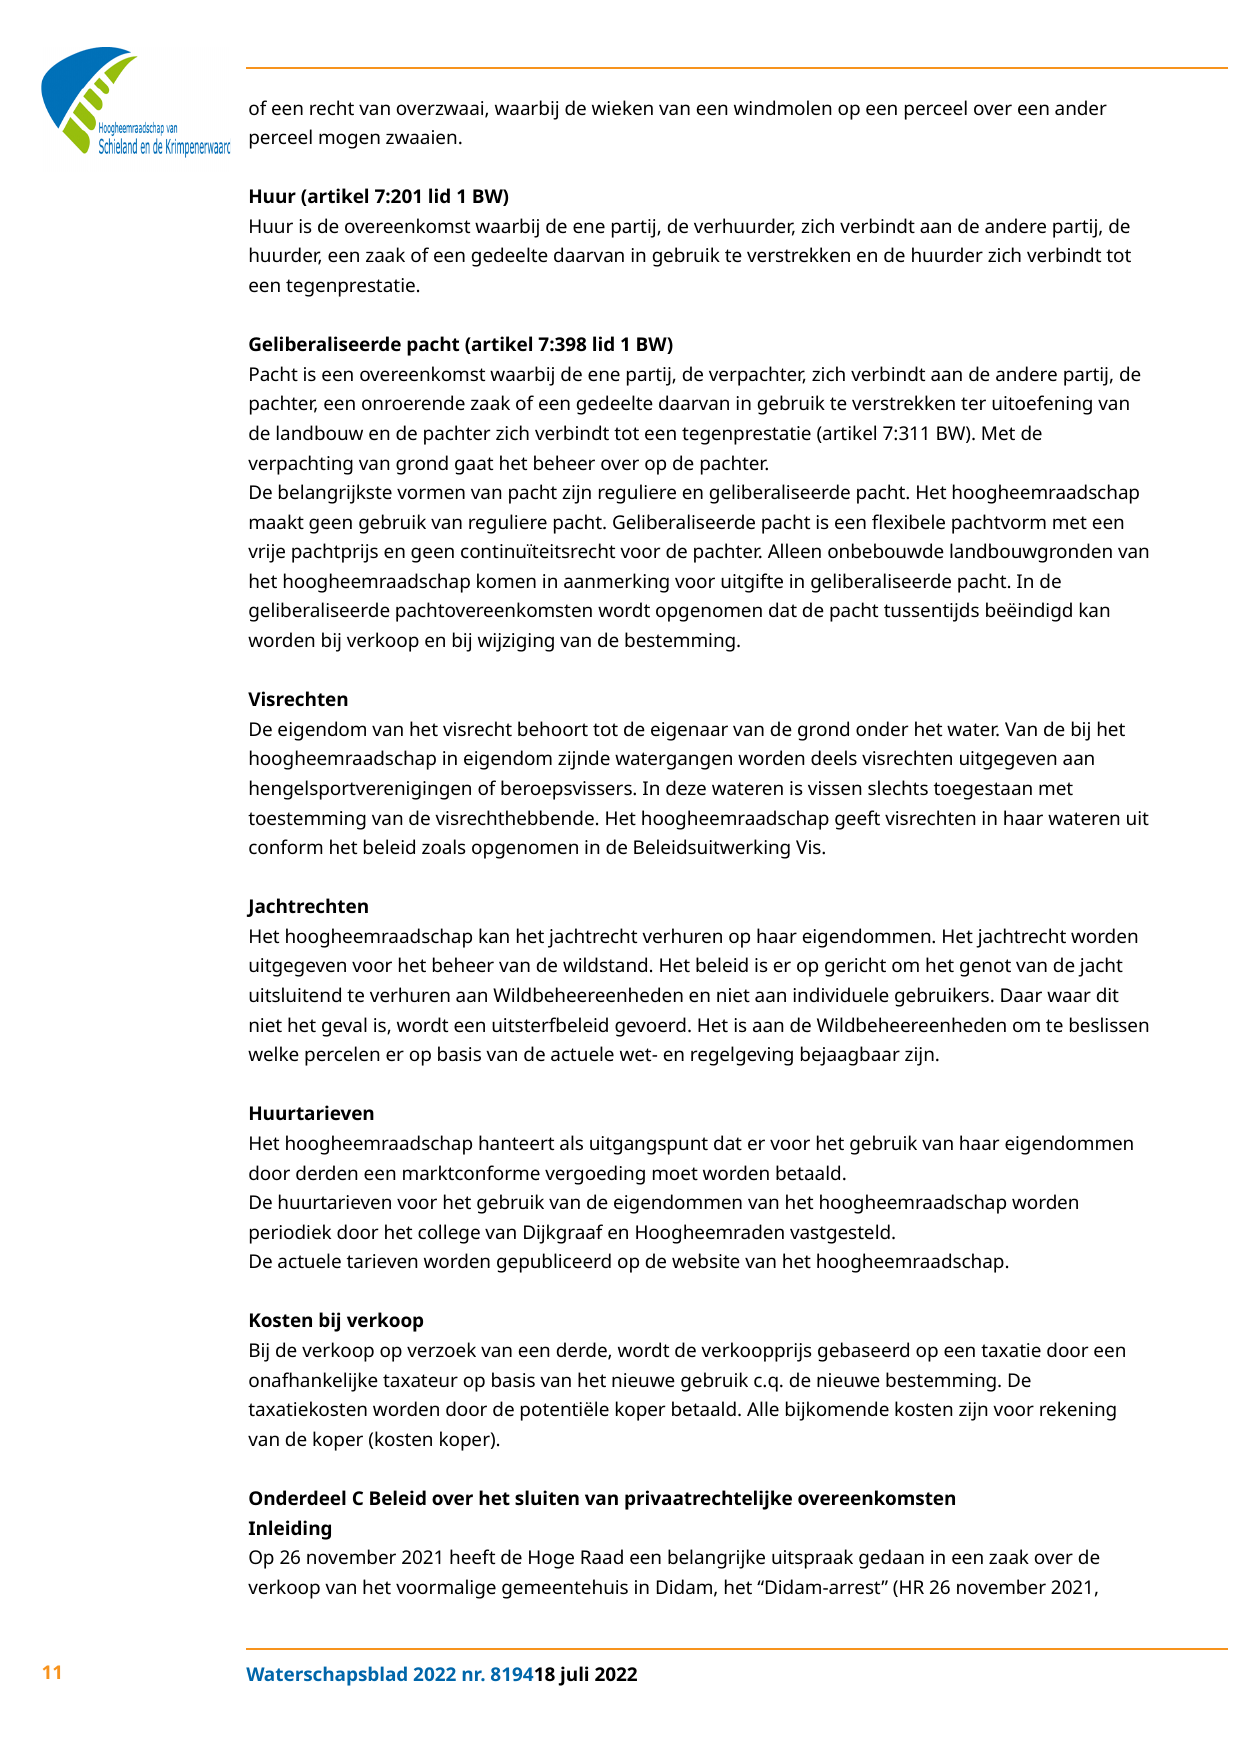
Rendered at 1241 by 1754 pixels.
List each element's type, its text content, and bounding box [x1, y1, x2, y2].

picture [41, 47, 231, 172]
text Op 26 november 2021 heeft de Hoge Raad een belangrijke uitspraak gedaan in een zaak over de verkoop van het voormalige gemeentehuis in Didam, het “Didam-arrest” (HR 26 november 2021, [248, 1544, 1152, 1600]
text Huurtarieven [248, 1101, 1152, 1126]
text Kosten bij verkoop [248, 1308, 1152, 1333]
text Geliberaliseerde pacht (artikel 7:398 lid 1 BW) [248, 331, 1152, 357]
text Bij de verkoop op verzoek van een derde, wordt de verkoopprijs gebaseerd op een taxatie door een onafhankelijke taxateur op basis van het nieuwe gebruik c.q. de nieuwe bestemming. De taxatiekosten worden door de potentiële koper betaald. Alle bijkomende kosten zijn voor rekening van de koper (kosten koper). [248, 1337, 1152, 1452]
text De actuele tarieven worden gepubliceerd op de website van het hoogheemraadschap. [248, 1248, 1152, 1274]
text of een recht van overzwaai, waarbij de wieken van een windmolen op een perceel over een ander perceel mogen zwaaien. [248, 95, 1152, 150]
text Pacht is een overeenkomst waarbij de ene partij, de verpachter, zich verbindt aan de andere partij, de pachter, een onroerende zaak of een gedeelte daarvan in gebruik te verstrekken ter uitoefening van de landbouw en de pachter zich verbindt tot een tegenprestatie (artikel 7:311 BW). Met de verpachting van grond gaat het beheer over op de pachter. [248, 361, 1152, 476]
text De eigendom van het visrecht behoort tot de eigenaar van de grond onder het water. Van de bij het hoogheemraadschap in eigendom zijnde watergangen worden deels visrechten uitgegeven aan hengelsportverenigingen of beroepsvissers. In deze wateren is vissen slechts toegestaan met toestemming van de visrechthebbende. Het hoogheemraadschap geeft visrechten in haar wateren uit conform het beleid zoals opgenomen in de Beleidsuitwerking Vis. [248, 716, 1152, 860]
text De belangrijkste vormen van pacht zijn reguliere en geliberaliseerde pacht. Het hoogheemraadschap maakt geen gebruik van reguliere pacht. Geliberaliseerde pacht is een flexibele pachtvorm met een vrije pachtprijs en geen continuïteitsrecht voor de pachter. Alleen onbebouwde landbouwgronden van het hoogheemraadschap komen in aanmerking voor uitgifte in geliberaliseerde pacht. In de geliberaliseerde pachtovereenkomsten wordt opgenomen dat de pacht tussentijds beëindigd kan worden bij verkoop en bij wijziging van de bestemming. [248, 479, 1152, 653]
text Jachtrechten [248, 893, 1152, 919]
text Het hoogheemraadschap kan het jachtrecht verhuren op haar eigendommen. Het jachtrecht worden uitgegeven voor het beheer van de wildstand. Het beleid is er op gericht om het genot van de jacht uitsluitend te verhuren aan Wildbeheereenheden en niet aan individuele gebruikers. Daar waar dit niet het geval is, wordt een uitsterfbeleid gevoerd. Het is aan de Wildbeheereenheden om te beslissen welke percelen er op basis van de actuele wet- en regelgeving bejaagbaar zijn. [248, 923, 1152, 1067]
text De huurtarieven voor het gebruik van de eigendommen van het hoogheemraadschap worden periodiek door het college van Dijkgraaf en Hoogheemraden vastgesteld. [248, 1189, 1152, 1245]
text Huur is de overeenkomst waarbij de ene partij, de verhuurder, zich verbindt aan de andere partij, de huurder, een zaak of een gedeelte daarvan in gebruik te verstrekken en de huurder zich verbindt tot een tegenprestatie. [248, 213, 1152, 298]
text Het hoogheemraadschap hanteert als uitgangspunt dat er voor het gebruik van haar eigendommen door derden een marktconforme vergoeding moet worden betaald. [248, 1130, 1152, 1186]
text Onderdeel C Beleid over het sluiten van privaatrechtelijke overeenkomsten [248, 1485, 1152, 1511]
text Huur (artikel 7:201 lid 1 BW) [248, 183, 1152, 209]
text Visrechten [248, 686, 1152, 712]
text Inleiding [248, 1515, 1152, 1541]
